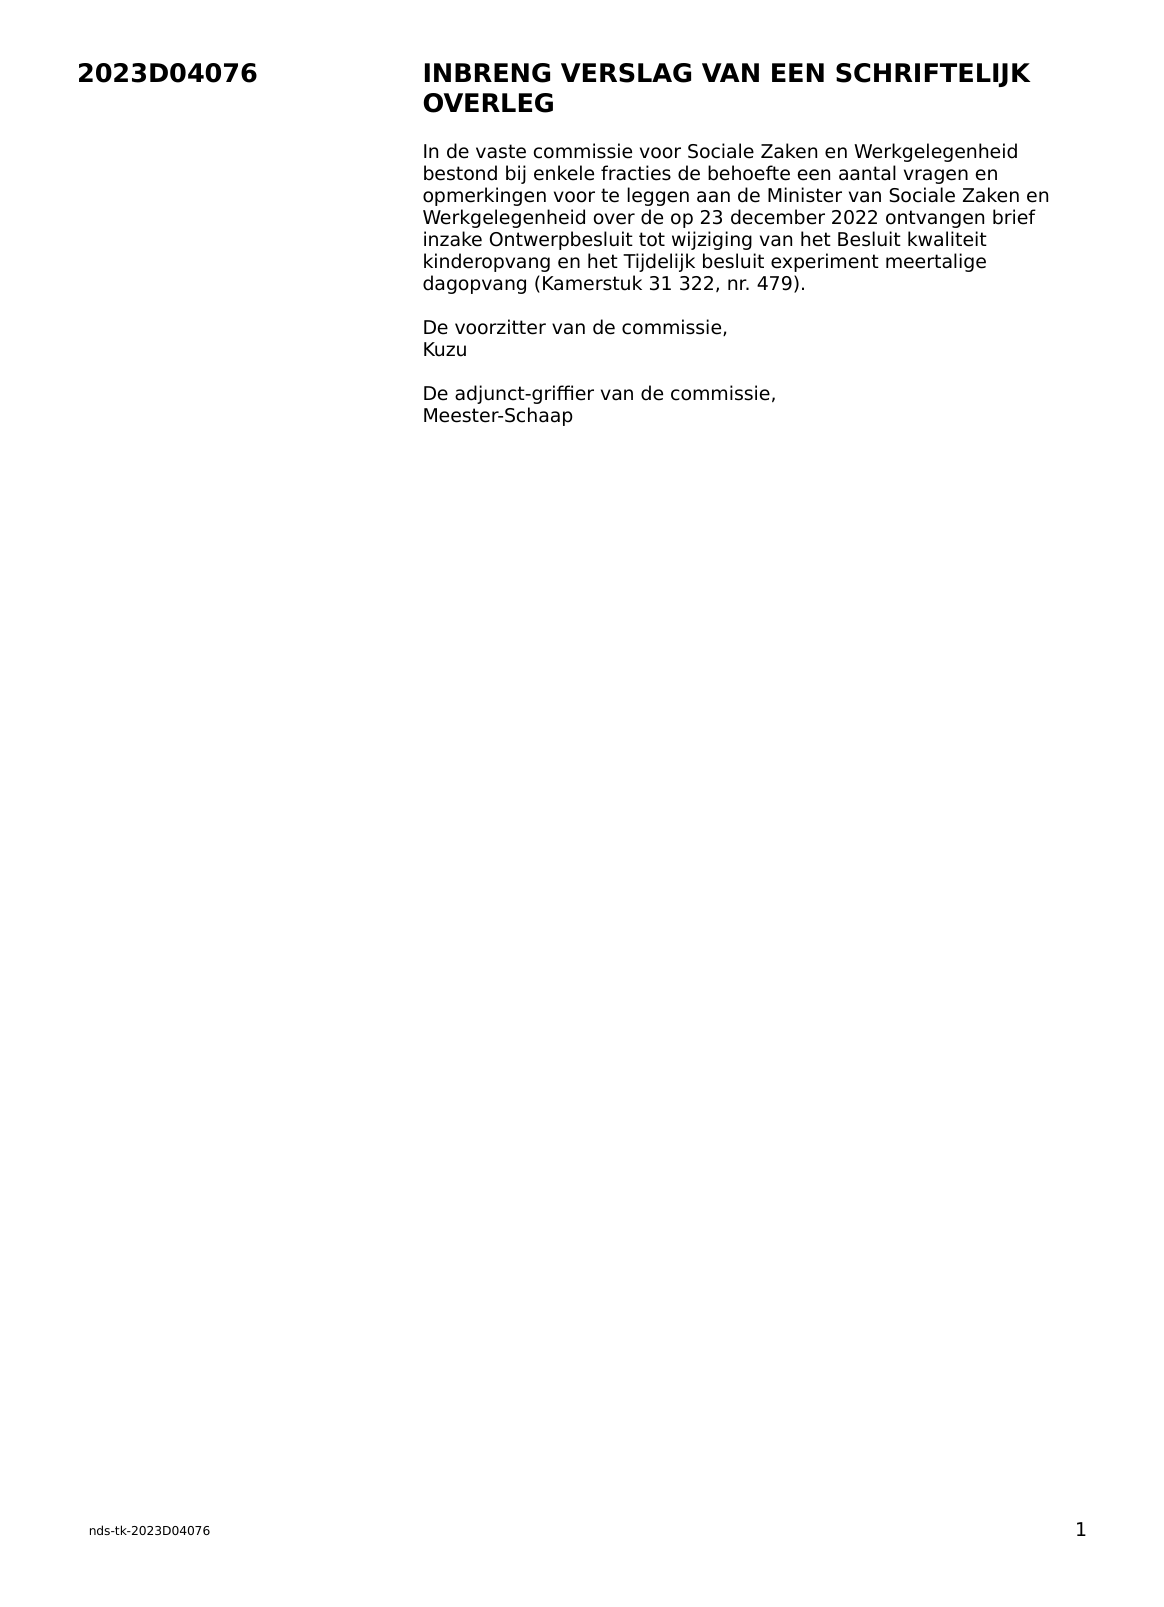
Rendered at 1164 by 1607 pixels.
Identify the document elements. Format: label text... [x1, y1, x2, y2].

text De voorzitter van de commissie, [422, 317, 1087, 339]
text nds-tk-2023D04076 [88, 1524, 323, 1538]
text In de vaste commissie voor Sociale Zaken en Werkgelegenheid bestond bij enkele fracties de behoefte een aantal vragen en opmerkingen voor te leggen aan de Minister van Sociale Zaken en Werkgelegenheid over de op 23 december 2022 ontvangen brief inzake Ontwerpbesluit tot wijziging van het Besluit kwaliteit kinderopvang en het Tijdelijk besluit experiment meertalige dagopvang (Kamerstuk 31 322, nr. 479). [422, 141, 1087, 294]
text 2023D04076 INBRENG VERSLAG VAN EEN SCHRIFTELIJK OVERLEG [77, 59, 1087, 118]
text Kuzu [422, 339, 1087, 361]
text Meester-Schaap [422, 405, 1087, 427]
text De adjunct-griffier van de commissie, [422, 383, 1087, 405]
